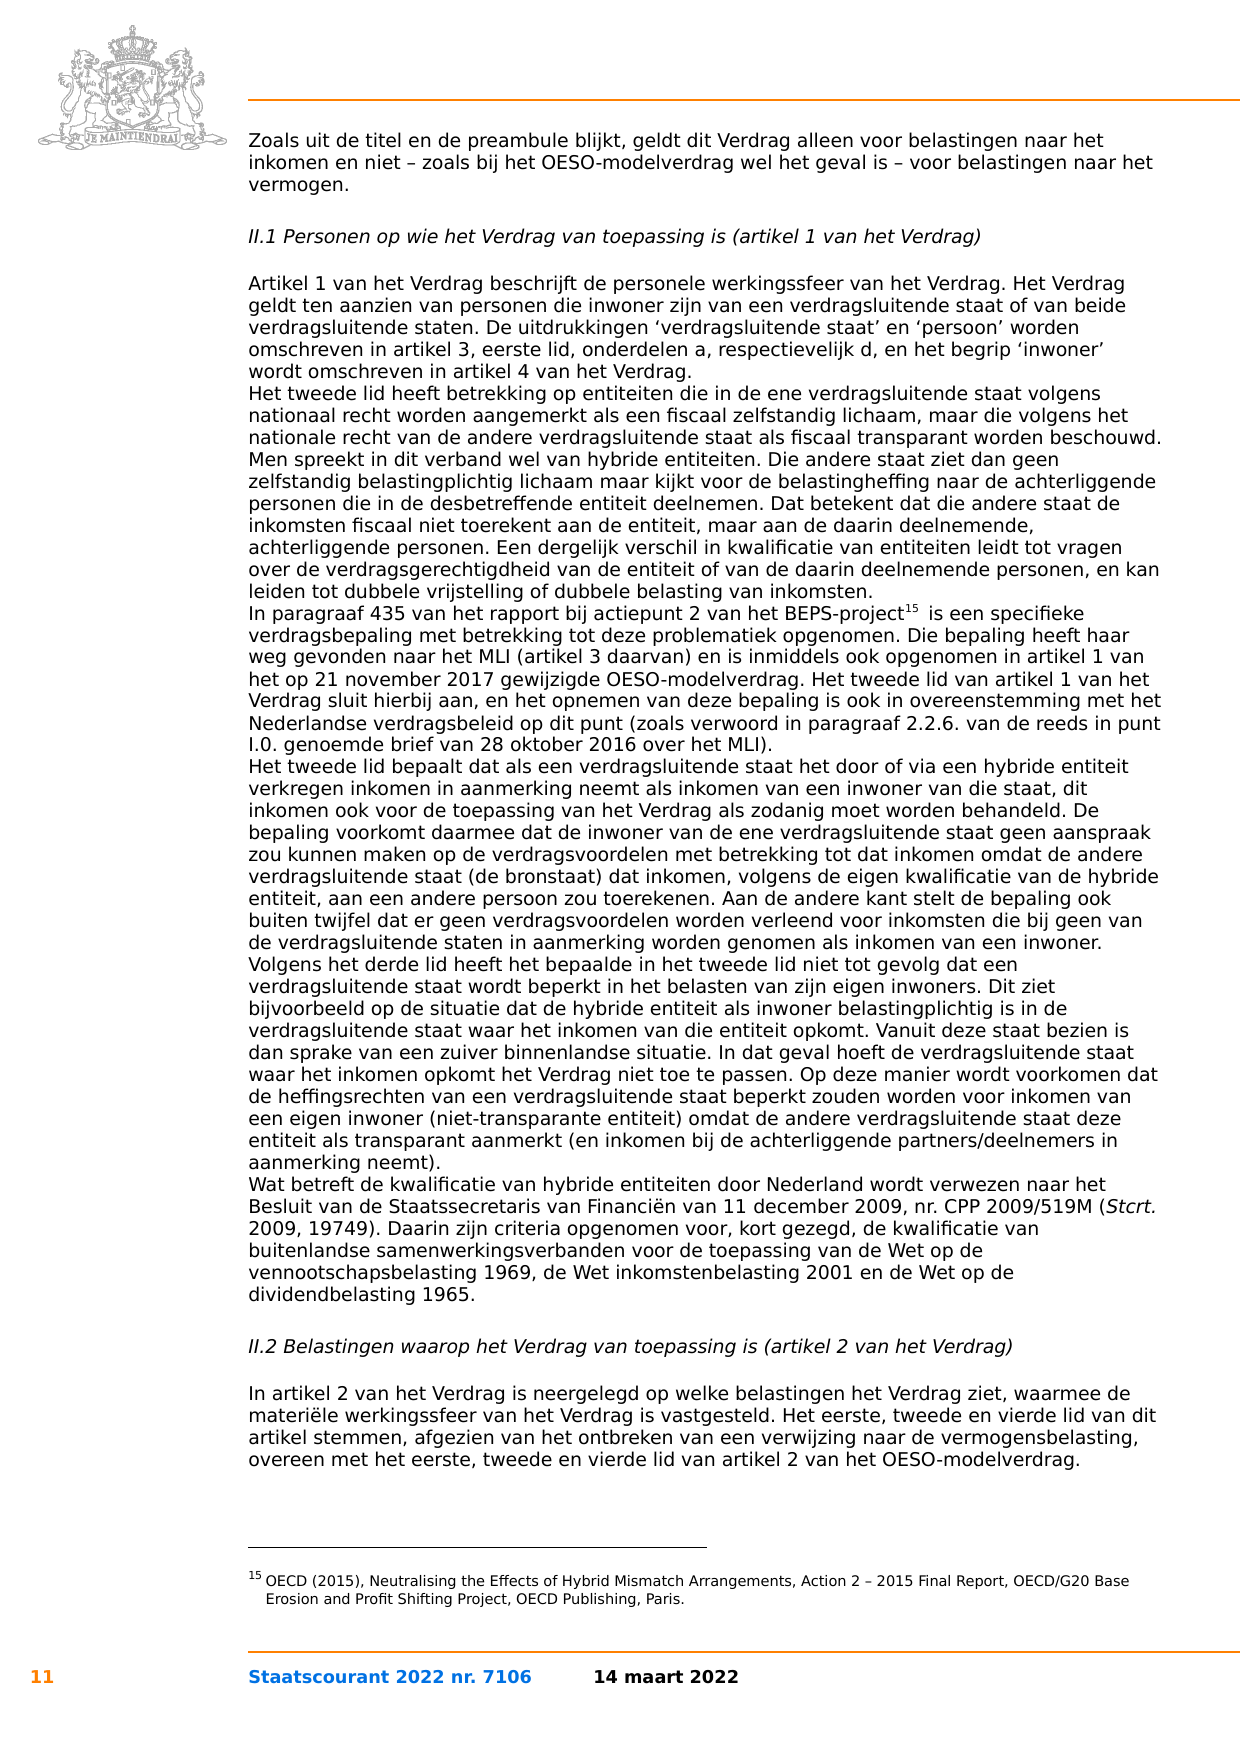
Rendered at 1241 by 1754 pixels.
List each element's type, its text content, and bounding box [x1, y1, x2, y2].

text Wat betreft de kwalificatie van hybride entiteiten door Nederland wordt verwezen naar het Besluit van de Staatssecretaris van Financiën van 11 december 2009, nr. CPP 2009/519M (Stcrt. 2009, 19749). Daarin zijn criteria opgenomen voor, kort gezegd, de kwalificatie van buitenlandse samenwerkingsverbanden voor de toepassing van de Wet op de vennootschapsbelasting 1969, de Wet inkomstenbelasting 2001 en de Wet op de dividendbelasting 1965. [248, 1174, 1163, 1306]
text OECD (2015), Neutralising the Effects of Hybrid Mismatch Arrangements, Action 2 – 2015 Final Report, OECD/G20 Base Erosion and Profit Shifting Project, OECD Publishing, Paris. [248, 1569, 1163, 1608]
subtitle II.2 Belastingen waarop het Verdrag van toepassing is (artikel 2 van het Verdrag) [248, 1336, 1163, 1358]
picture [38, 25, 227, 150]
subtitle II.1 Personen op wie het Verdrag van toepassing is (artikel 1 van het Verdrag) [248, 226, 1163, 248]
text In paragraaf 435 van het rapport bij actiepunt 2 van het BEPS-project is een specifieke verdragsbepaling met betrekking tot deze problematiek opgenomen. Die bepaling heeft haar weg gevonden naar het MLI (artikel 3 daarvan) en is inmiddels ook opgenomen in artikel 1 van het op 21 november 2017 gewijzigde OESO-modelverdrag. Het tweede lid van artikel 1 van het Verdrag sluit hierbij aan, en het opnemen van deze bepaling is ook in overeenstemming met het Nederlandse verdragsbeleid op dit punt (zoals verwoord in paragraaf 2.2.6. van de reeds in punt I.0. genoemde brief van 28 oktober 2016 over het MLI). [248, 602, 1163, 756]
text Het tweede lid heeft betrekking op entiteiten die in de ene verdragsluitende staat volgens nationaal recht worden aangemerkt als een fiscaal zelfstandig lichaam, maar die volgens het nationale recht van de andere verdragsluitende staat als fiscaal transparant worden beschouwd. Men spreekt in dit verband wel van hybride entiteiten. Die andere staat ziet dan geen zelfstandig belastingplichtig lichaam maar kijkt voor de belastingheffing naar de achterliggende personen die in de desbetreffende entiteit deelnemen. Dat betekent dat die andere staat de inkomsten fiscaal niet toerekent aan de entiteit, maar aan de daarin deelnemende, achterliggende personen. Een dergelijk verschil in kwalificatie van entiteiten leidt tot vragen over de verdragsgerechtigdheid van de entiteit of van de daarin deelnemende personen, en kan leiden tot dubbele vrijstelling of dubbele belasting van inkomsten. [248, 383, 1163, 602]
text Het tweede lid bepaalt dat als een verdragsluitende staat het door of via een hybride entiteit verkregen inkomen in aanmerking neemt als inkomen van een inwoner van die staat, dit inkomen ook voor de toepassing van het Verdrag als zodanig moet worden behandeld. De bepaling voorkomt daarmee dat de inwoner van de ene verdragsluitende staat geen aanspraak zou kunnen maken op de verdragsvoordelen met betrekking tot dat inkomen omdat de andere verdragsluitende staat (de bronstaat) dat inkomen, volgens de eigen kwalificatie van de hybride entiteit, aan een andere persoon zou toerekenen. Aan de andere kant stelt de bepaling ook buiten twijfel dat er geen verdragsvoordelen worden verleend voor inkomsten die bij geen van de verdragsluitende staten in aanmerking worden genomen als inkomen van een inwoner. [248, 756, 1163, 954]
text Artikel 1 van het Verdrag beschrijft de personele werkingssfeer van het Verdrag. Het Verdrag geldt ten aanzien van personen die inwoner zijn van een verdragsluitende staat of van beide verdragsluitende staten. De uitdrukkingen ‘verdragsluitende staat’ en ‘persoon’ worden omschreven in artikel 3, eerste lid, onderdelen a, respectievelijk d, en het begrip ‘inwoner’ wordt omschreven in artikel 4 van het Verdrag. [248, 273, 1163, 383]
text Volgens het derde lid heeft het bepaalde in het tweede lid niet tot gevolg dat een verdragsluitende staat wordt beperkt in het belasten van zijn eigen inwoners. Dit ziet bijvoorbeeld op de situatie dat de hybride entiteit als inwoner belastingplichtig is in de verdragsluitende staat waar het inkomen van die entiteit opkomt. Vanuit deze staat bezien is dan sprake van een zuiver binnenlandse situatie. In dat geval hoeft de verdragsluitende staat waar het inkomen opkomt het Verdrag niet toe te passen. Op deze manier wordt voorkomen dat de heffingsrechten van een verdragsluitende staat beperkt zouden worden voor inkomen van een eigen inwoner (niet-transparante entiteit) omdat de andere verdragsluitende staat deze entiteit als transparant aanmerkt (en inkomen bij de achterliggende partners/deelnemers in aanmerking neemt). [248, 954, 1163, 1174]
text In artikel 2 van het Verdrag is neergelegd op welke belastingen het Verdrag ziet, waarmee de materiële werkingssfeer van het Verdrag is vastgesteld. Het eerste, tweede en vierde lid van dit artikel stemmen, afgezien van het ontbreken van een verwijzing naar de vermogensbelasting, overeen met het eerste, tweede en vierde lid van artikel 2 van het OESO-modelverdrag. [248, 1383, 1163, 1471]
text Zoals uit de titel en de preambule blijkt, geldt dit Verdrag alleen voor belastingen naar het inkomen en niet – zoals bij het OESO-modelverdrag wel het geval is – voor belastingen naar het vermogen. [248, 130, 1163, 196]
